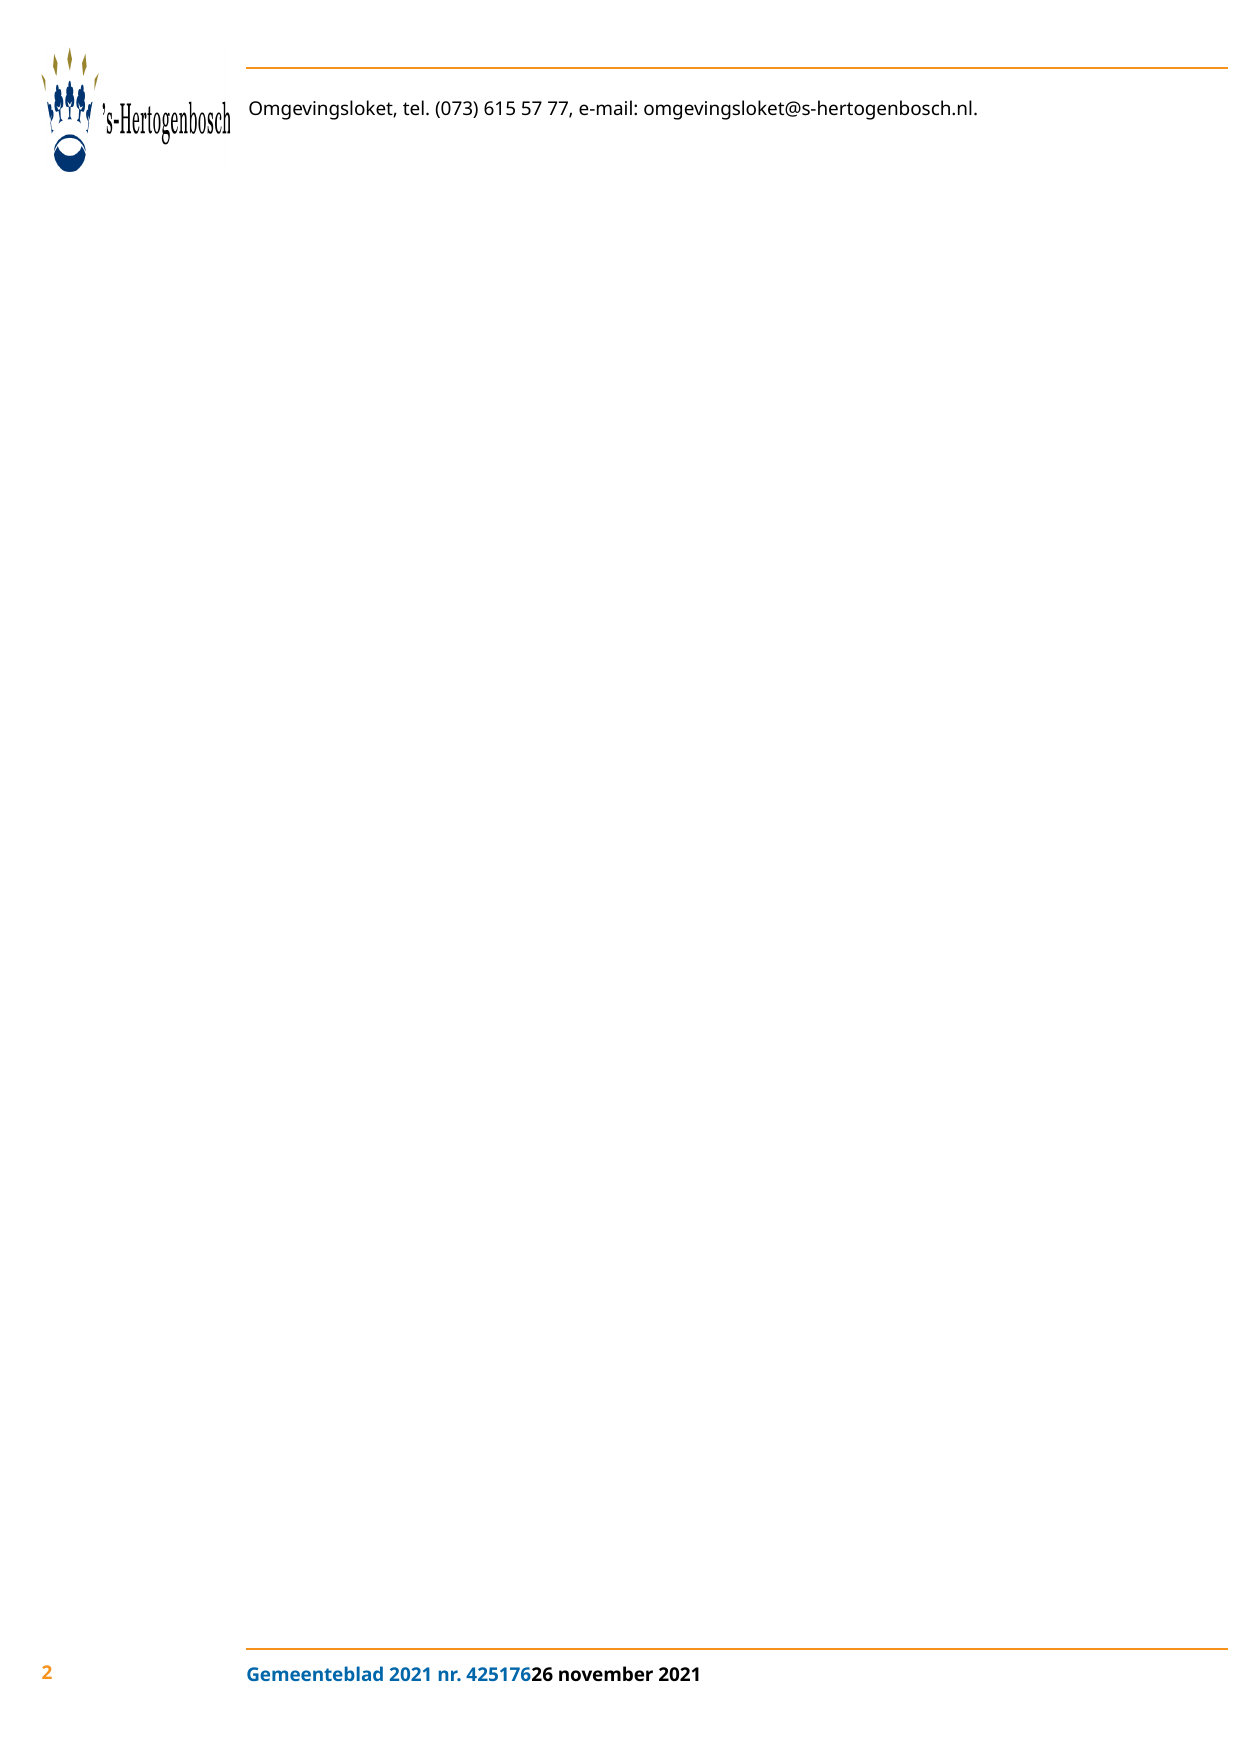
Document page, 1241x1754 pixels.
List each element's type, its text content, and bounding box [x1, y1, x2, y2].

picture [41, 47, 231, 172]
text Omgevingsloket, tel. (073) 615 57 77, e-mail: omgevingsloket@s-hertogenbosch.nl. [248, 95, 1152, 121]
